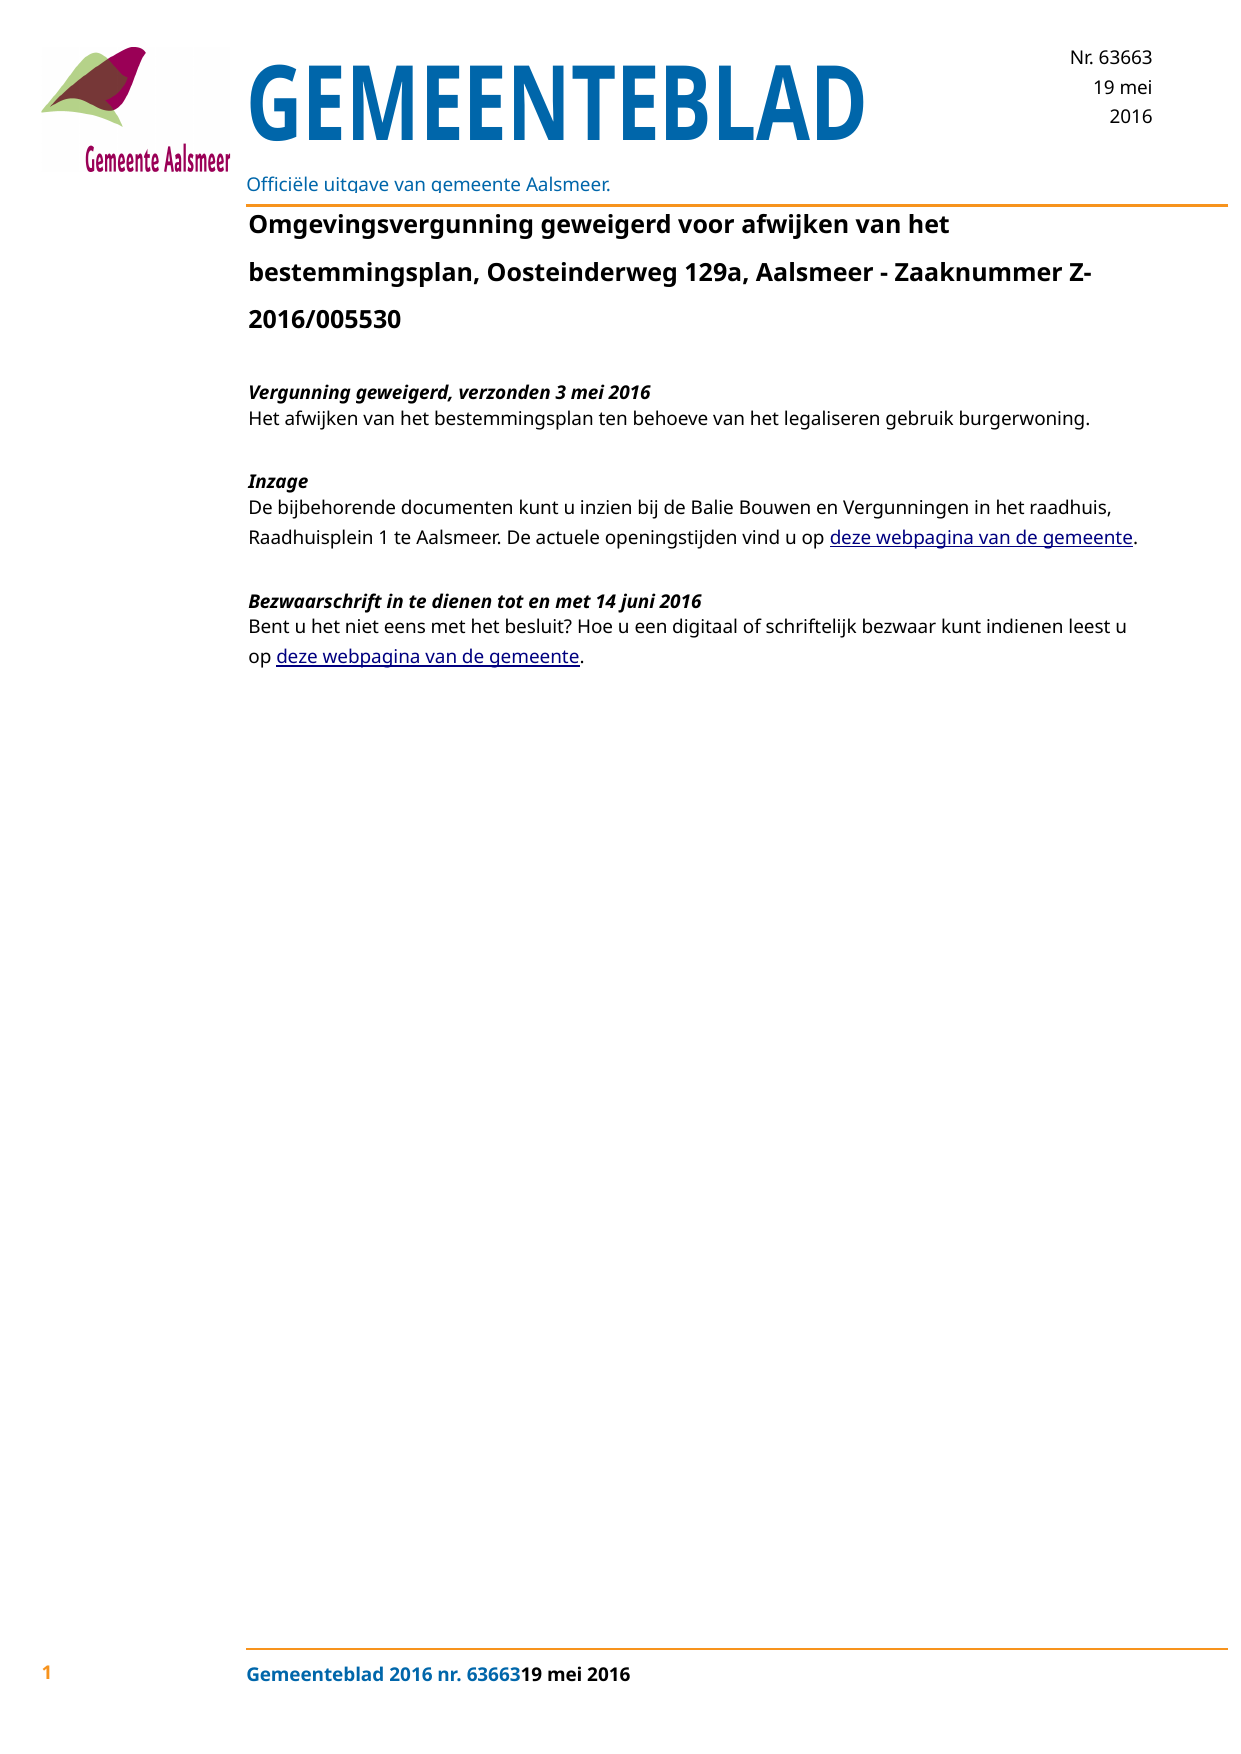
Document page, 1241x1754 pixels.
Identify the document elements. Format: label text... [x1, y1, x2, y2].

picture [41, 47, 231, 172]
text Bent u het niet eens met het besluit? Hoe u een digitaal of schriftelijk bezwaar kunt indienen leest u op deze webpagina van de gemeente. [248, 614, 1152, 669]
text Omgevingsvergunning geweigerd voor afwijken van het bestemmingsplan, Oosteinderweg 129a, Aalsmeer - Zaaknummer Z-2016/005530 [248, 207, 1152, 336]
text Inzage [248, 469, 1152, 494]
text Het afwijken van het bestemmingsplan ten behoeve van het legaliseren gebruik burgerwoning. [248, 405, 1152, 431]
text Bezwaarschrift in te dienen tot en met 14 juni 2016 [248, 588, 1152, 614]
text Vergunning geweigerd, verzonden 3 mei 2016 [248, 379, 1152, 405]
text De bijbehorende documenten kunt u inzien bij de Balie Bouwen en Vergunningen in het raadhuis, Raadhuisplein 1 te Aalsmeer. De actuele openingstijden vind u op deze webpagina van de gemeente. [248, 494, 1152, 550]
